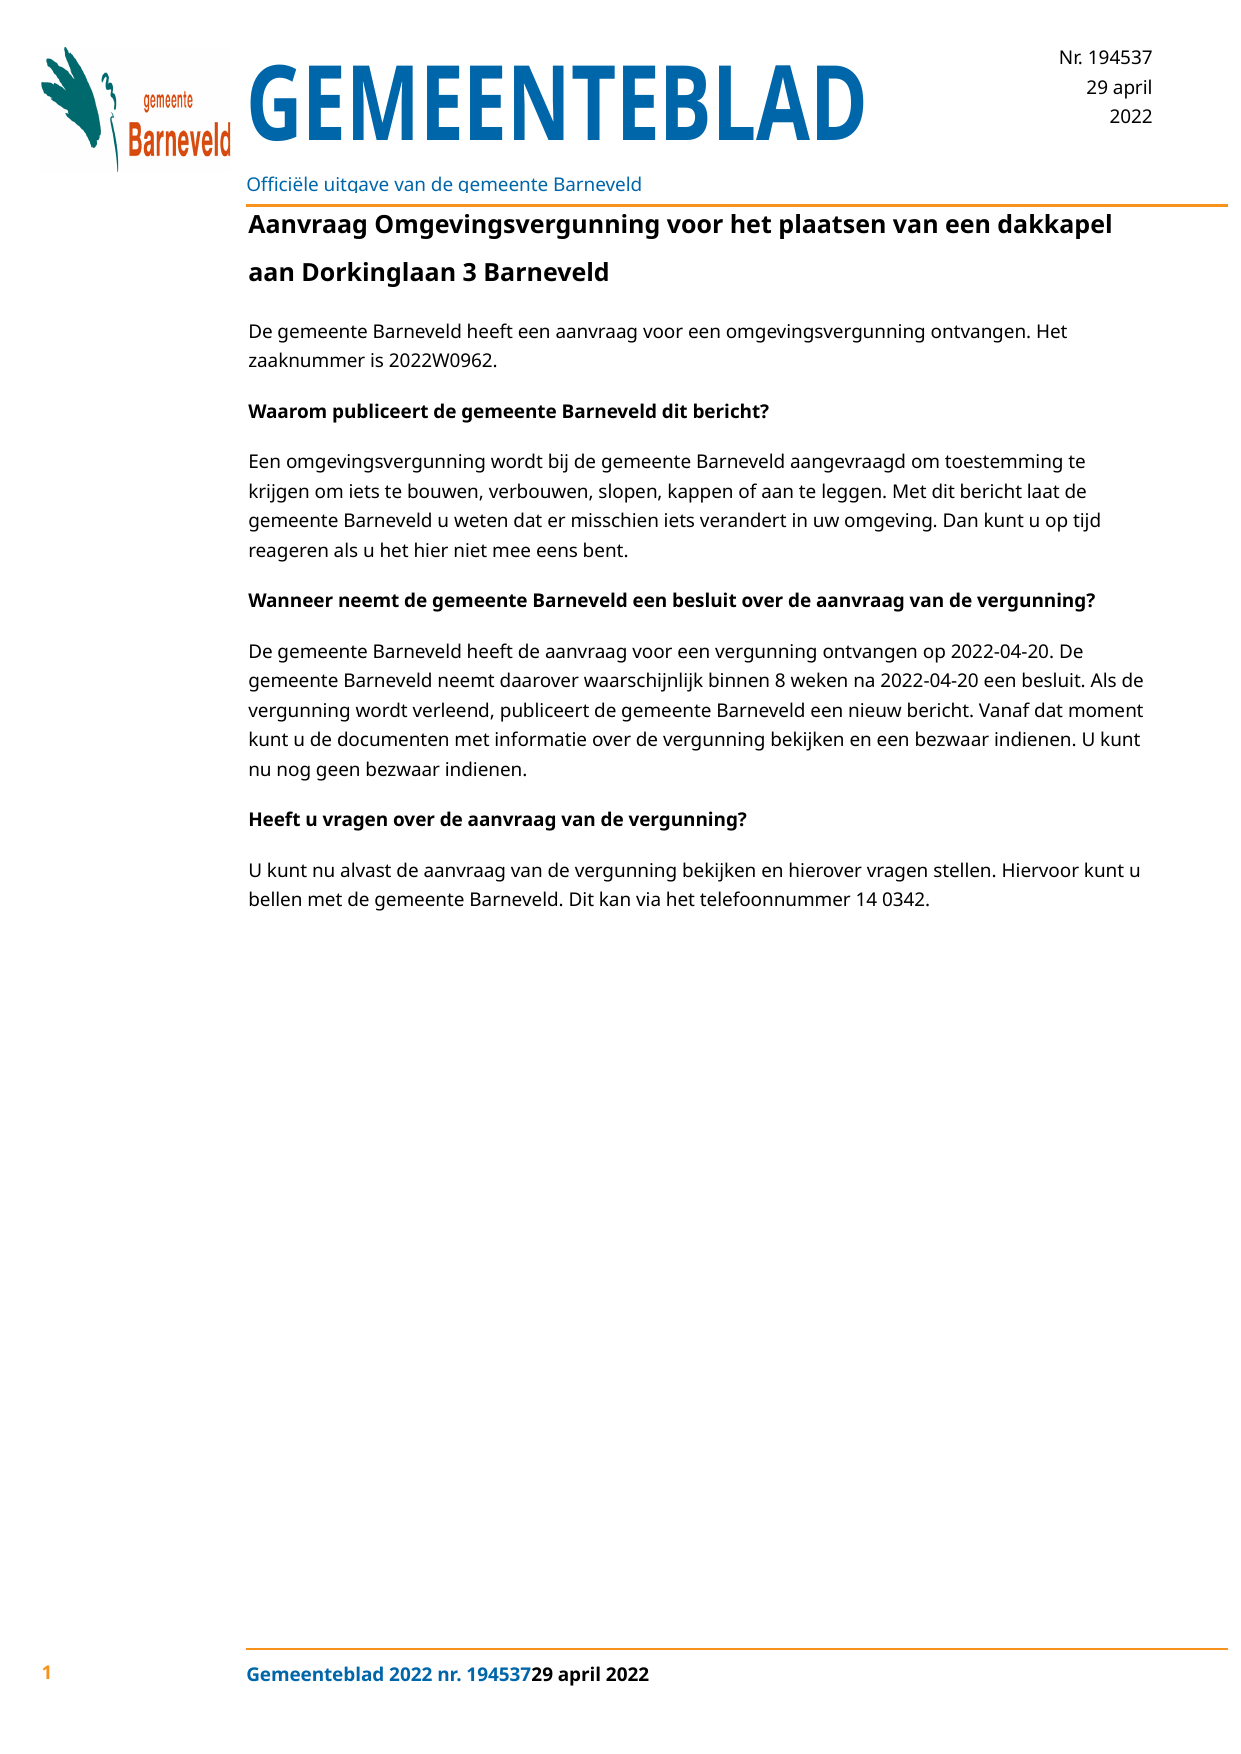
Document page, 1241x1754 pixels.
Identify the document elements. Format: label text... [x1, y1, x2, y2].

text Een omgevingsvergunning wordt bij de gemeente Barneveld aangevraagd om toestemming te krijgen om iets te bouwen, verbouwen, slopen, kappen of aan te leggen. Met dit bericht laat de gemeente Barneveld u weten dat er misschien iets verandert in uw omgeving. Dan kunt u op tijd reageren als u het hier niet mee eens bent. [248, 448, 1152, 563]
text Aanvraag Omgevingsvergunning voor het plaatsen van een dakkapel aan Dorkinglaan 3 Barneveld [248, 207, 1152, 288]
text De gemeente Barneveld heeft een aanvraag voor een omgevingsvergunning ontvangen. Het zaaknummer is 2022W0962. [248, 318, 1152, 373]
text U kunt nu alvast de aanvraag van de vergunning bekijken en hierover vragen stellen. Hiervoor kunt u bellen met de gemeente Barneveld. Dit kan via het telefoonnummer 14 0342. [248, 857, 1152, 912]
text Waarom publiceert de gemeente Barneveld dit bericht? [248, 398, 1152, 424]
text Heeft u vragen over de aanvraag van de vergunning? [248, 807, 1152, 832]
text De gemeente Barneveld heeft de aanvraag voor een vergunning ontvangen op 2022-04-20. De gemeente Barneveld neemt daarover waarschijnlijk binnen 8 weken na 2022-04-20 een besluit. Als de vergunning wordt verleend, publiceert de gemeente Barneveld een nieuw bericht. Vanaf dat moment kunt u de documenten met informatie over de vergunning bekijken en een bezwaar indienen. U kunt nu nog geen bezwaar indienen. [248, 638, 1152, 782]
picture [41, 47, 231, 172]
text Wanneer neemt de gemeente Barneveld een besluit over de aanvraag van de vergunning? [248, 587, 1152, 613]
